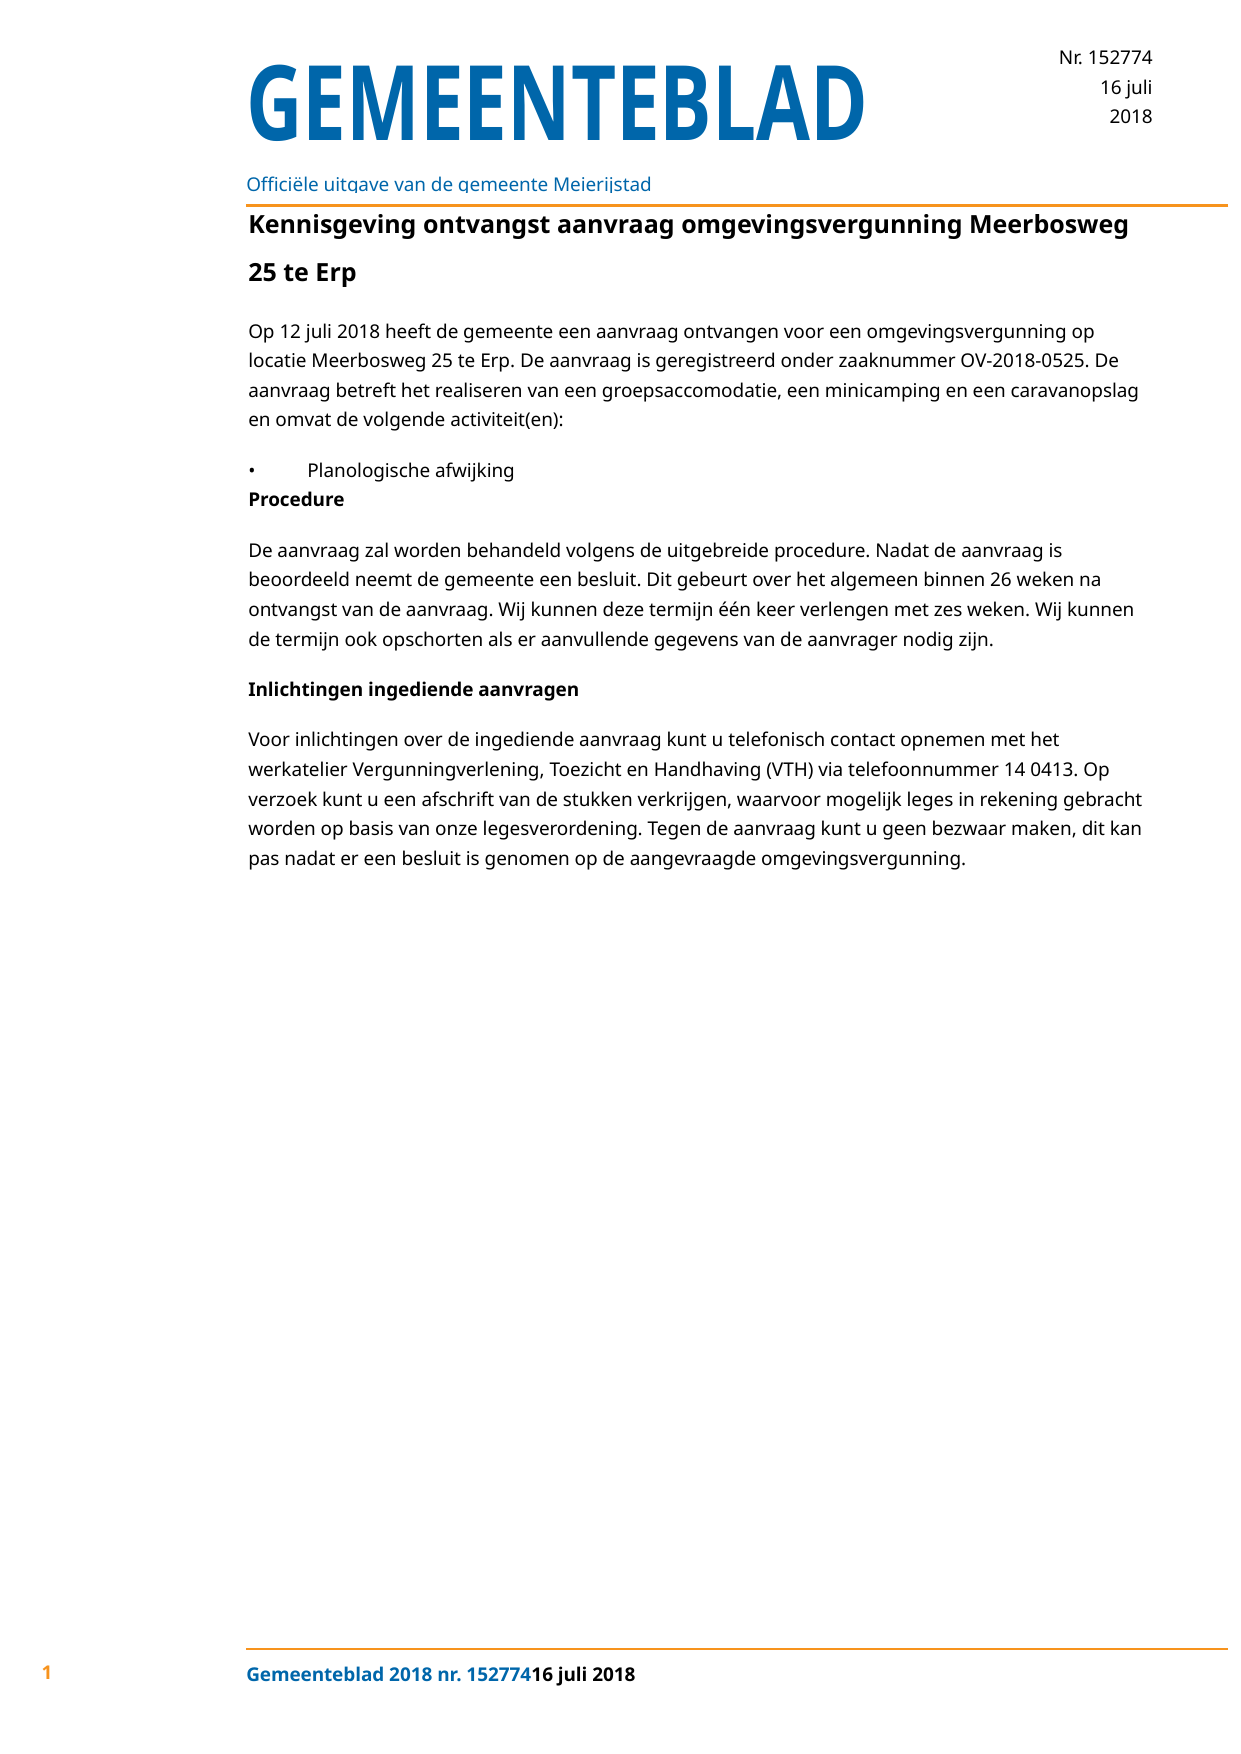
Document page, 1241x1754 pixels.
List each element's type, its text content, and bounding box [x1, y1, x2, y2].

list Planologische afwijking [248, 457, 1152, 483]
text Inlichtingen ingediende aanvragen [248, 676, 1152, 702]
text De aanvraag zal worden behandeld volgens de uitgebreide procedure. Nadat de aanvraag is beoordeeld neemt de gemeente een besluit. Dit gebeurt over het algemeen binnen 26 weken na ontvangst van de aanvraag. Wij kunnen deze termijn één keer verlengen met zes weken. Wij kunnen de termijn ook opschorten als er aanvullende gegevens van de aanvrager nodig zijn. [248, 537, 1152, 652]
text Voor inlichtingen over de ingediende aanvraag kunt u telefonisch contact opnemen met het werkatelier Vergunningverlening, Toezicht en Handhaving (VTH) via telefoonnummer 14 0413. Op verzoek kunt u een afschrift van de stukken verkrijgen, waarvoor mogelijk leges in rekening gebracht worden op basis van onze legesverordening. Tegen de aanvraag kunt u geen bezwaar maken, dit kan pas nadat er een besluit is genomen op de aangevraagde omgevingsvergunning. [248, 727, 1152, 871]
text Kennisgeving ontvangst aanvraag omgevingsvergunning Meerbosweg 25 te Erp [248, 207, 1152, 288]
text Op 12 juli 2018 heeft de gemeente een aanvraag ontvangen voor een omgevingsvergunning op locatie Meerbosweg 25 te Erp. De aanvraag is geregistreerd onder zaaknummer OV-2018-0525. De aanvraag betreft het realiseren van een groepsaccomodatie, een minicamping en een caravanopslag en omvat de volgende activiteit(en): [248, 318, 1152, 432]
picture [41, 47, 231, 172]
text Procedure [248, 487, 1152, 512]
